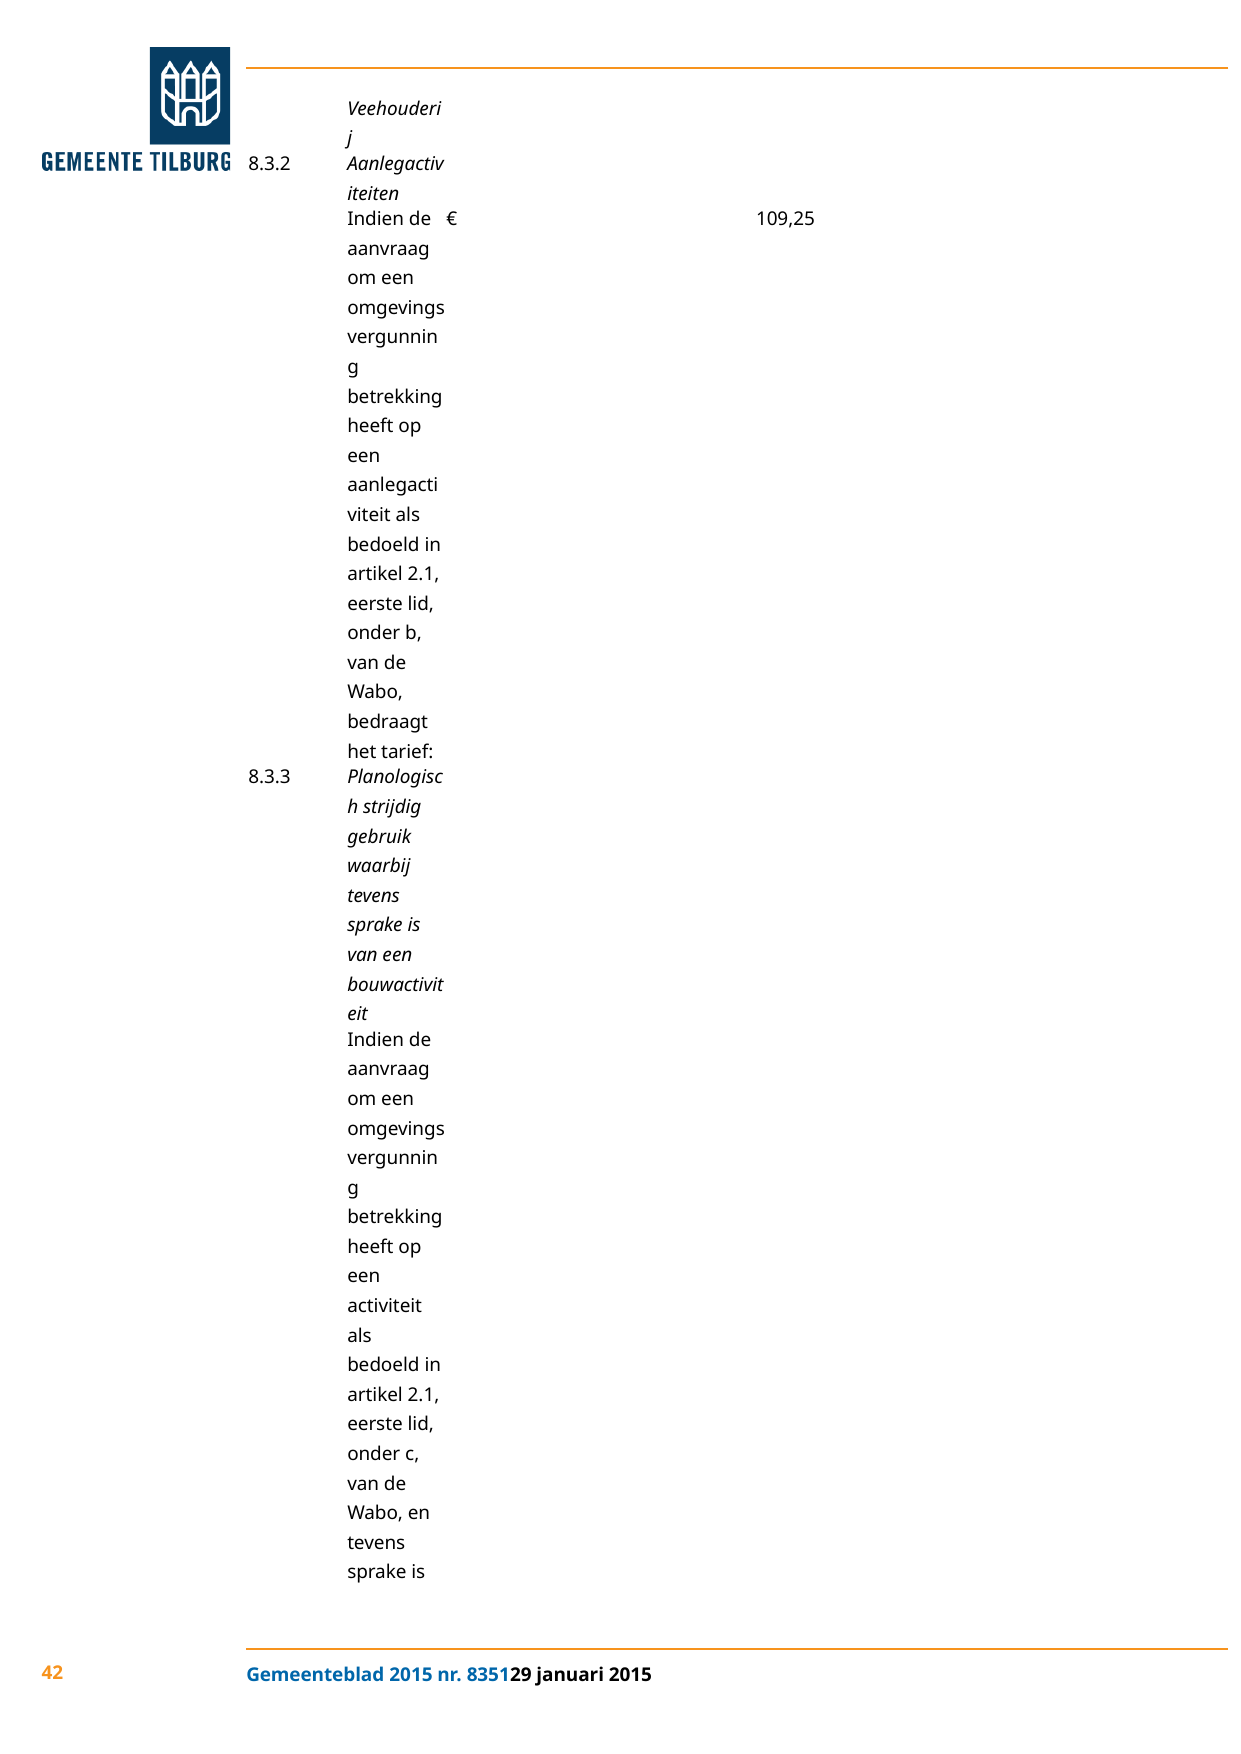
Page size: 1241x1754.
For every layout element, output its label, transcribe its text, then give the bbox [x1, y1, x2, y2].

table_cell [248, 1026, 347, 1584]
table_cell [756, 1026, 855, 1584]
table_cell Planologisch strijdig gebruik waarbij tevens sprake is van een bouwactiviteit [347, 764, 446, 1026]
table_cell [756, 95, 855, 150]
table_cell [446, 1026, 756, 1584]
table_cell 8.3.2 [248, 150, 347, 205]
table_cell € [446, 205, 756, 764]
picture [41, 47, 231, 172]
table_cell Aanlegactiviteiten [347, 150, 446, 205]
table_cell [248, 205, 347, 764]
table_cell [756, 150, 855, 205]
table_cell Indien de aanvraag om een omgevingsvergunning betrekking heeft op een activiteit als bedoeld in artikel 2.1, eerste lid, onder c, van de Wabo, en tevens sprake is [347, 1026, 446, 1584]
table_cell [446, 95, 756, 150]
table_cell [756, 764, 855, 1026]
table_cell [248, 95, 347, 150]
table_cell Veehouderij [347, 95, 446, 150]
table_cell [446, 764, 756, 1026]
table_cell [446, 150, 756, 205]
table_cell 109,25 [756, 205, 855, 764]
table_cell Indien de aanvraag om een omgevingsvergunning betrekking heeft op een aanlegactiviteit als bedoeld in artikel 2.1, eerste lid, onder b, van de Wabo, bedraagt het tarief: [347, 205, 446, 764]
table_cell 8.3.3 [248, 764, 347, 1026]
